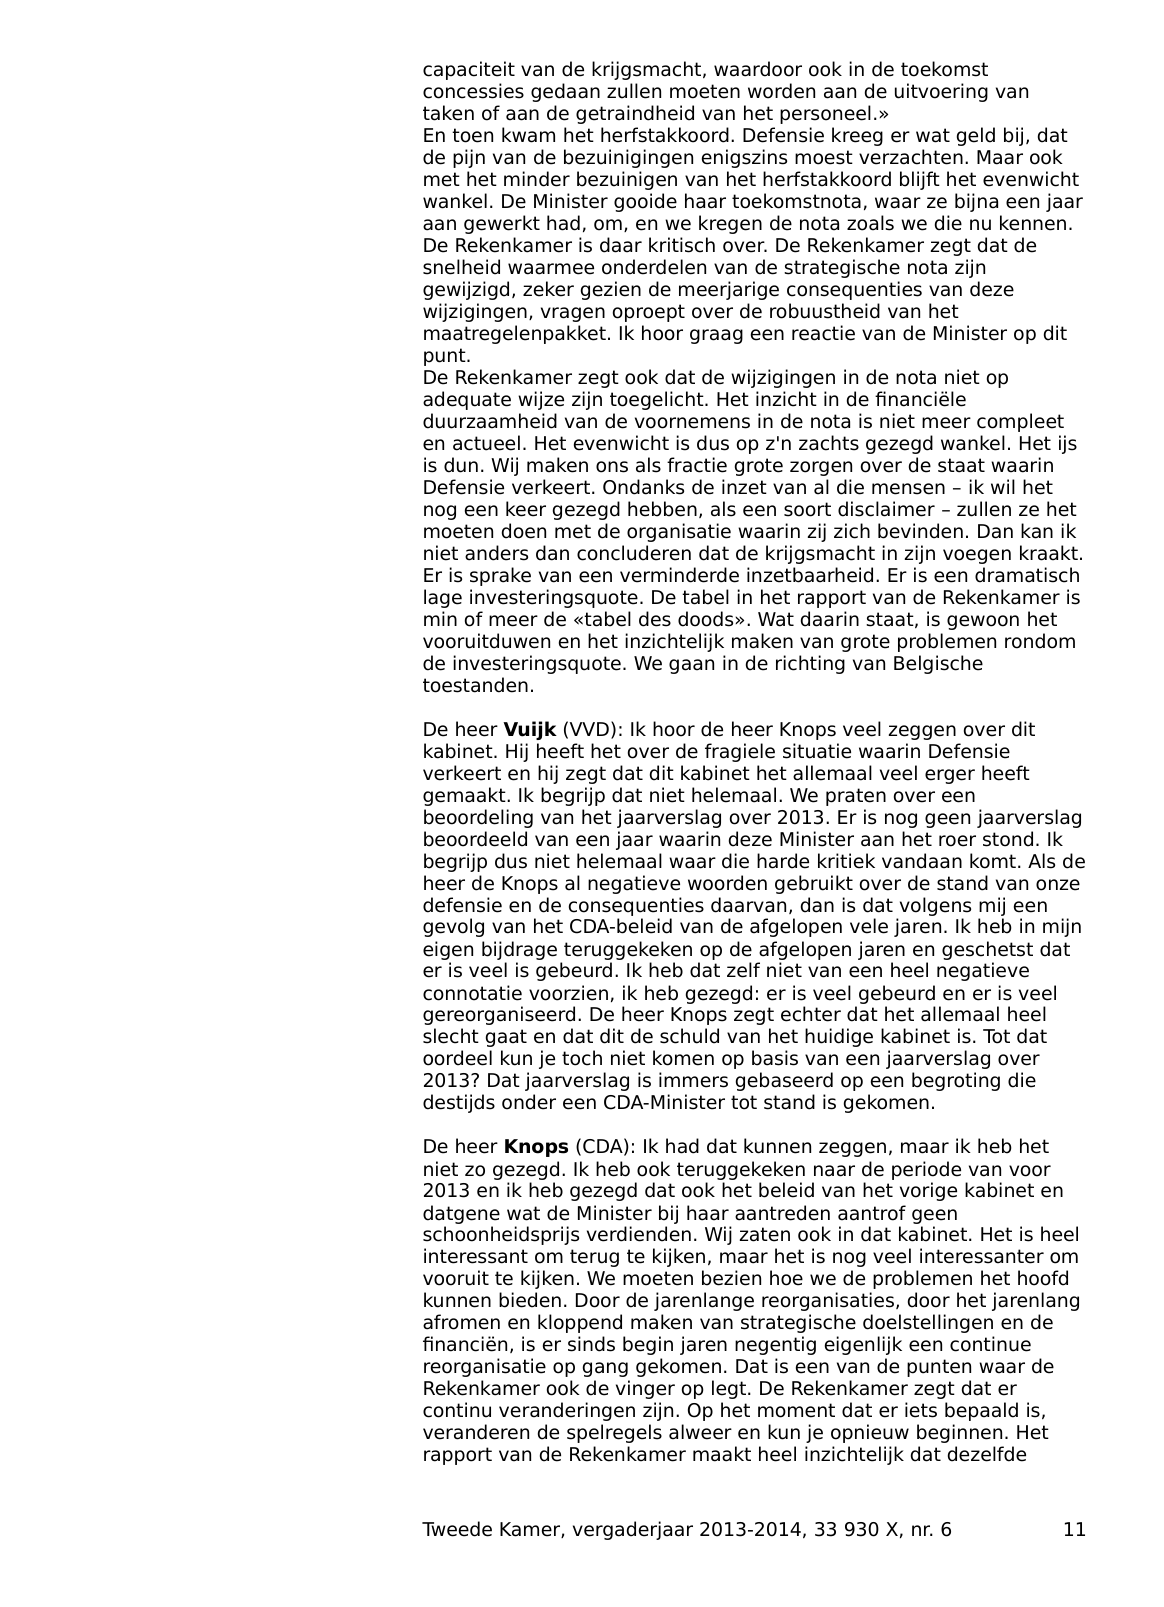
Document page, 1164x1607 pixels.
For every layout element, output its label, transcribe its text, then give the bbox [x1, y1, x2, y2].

text En toen kwam het herfstakkoord. Defensie kreeg er wat geld bij, dat de pijn van de bezuinigingen enigszins moest verzachten. Maar ook met het minder bezuinigen van het herfstakkoord blijft het evenwicht wankel. De Minister gooide haar toekomstnota, waar ze bijna een jaar aan gewerkt had, om, en we kregen de nota zoals we die nu kennen. De Rekenkamer is daar kritisch over. De Rekenkamer zegt dat de snelheid waarmee onderdelen van de strategische nota zijn gewijzigd, zeker gezien de meerjarige consequenties van deze wijzigingen, vragen oproept over de robuustheid van het maatregelenpakket. Ik hoor graag een reactie van de Minister op dit punt. [422, 125, 1087, 367]
text De heer Vuijk (VVD): Ik hoor de heer Knops veel zeggen over dit kabinet. Hij heeft het over de fragiele situatie waarin Defensie verkeert en hij zegt dat dit kabinet het allemaal veel erger heeft gemaakt. Ik begrijp dat niet helemaal. We praten over een beoordeling van het jaarverslag over 2013. Er is nog geen jaarverslag beoordeeld van een jaar waarin deze Minister aan het roer stond. Ik begrijp dus niet helemaal waar die harde kritiek vandaan komt. Als de heer de Knops al negatieve woorden gebruikt over de stand van onze defensie en de consequenties daarvan, dan is dat volgens mij een gevolg van het CDA-beleid van de afgelopen vele jaren. Ik heb in mijn eigen bijdrage teruggekeken op de afgelopen jaren en geschetst dat er is veel is gebeurd. Ik heb dat zelf niet van een heel negatieve connotatie voorzien, ik heb gezegd: er is veel gebeurd en er is veel gereorganiseerd. De heer Knops zegt echter dat het allemaal heel slecht gaat en dat dit de schuld van het huidige kabinet is. Tot dat oordeel kun je toch niet komen op basis van een jaarverslag over 2013? Dat jaarverslag is immers gebaseerd op een begroting die destijds onder een CDA-Minister tot stand is gekomen. [422, 719, 1087, 1114]
text capaciteit van de krijgsmacht, waardoor ook in de toekomst concessies gedaan zullen moeten worden aan de uitvoering van taken of aan de getraindheid van het personeel.» [422, 59, 1087, 125]
text De Rekenkamer zegt ook dat de wijzigingen in de nota niet op adequate wijze zijn toegelicht. Het inzicht in de financiële duurzaamheid van de voornemens in de nota is niet meer compleet en actueel. Het evenwicht is dus op z'n zachts gezegd wankel. Het ijs is dun. Wij maken ons als fractie grote zorgen over de staat waarin Defensie verkeert. Ondanks de inzet van al die mensen – ik wil het nog een keer gezegd hebben, als een soort disclaimer – zullen ze het moeten doen met de organisatie waarin zij zich bevinden. Dan kan ik niet anders dan concluderen dat de krijgsmacht in zijn voegen kraakt. Er is sprake van een verminderde inzetbaarheid. Er is een dramatisch lage investeringsquote. De tabel in het rapport van de Rekenkamer is min of meer de «tabel des doods». Wat daarin staat, is gewoon het vooruitduwen en het inzichtelijk maken van grote problemen rondom de investeringsquote. We gaan in de richting van Belgische toestanden. [422, 367, 1087, 696]
text De heer Knops (CDA): Ik had dat kunnen zeggen, maar ik heb het niet zo gezegd. Ik heb ook teruggekeken naar de periode van voor 2013 en ik heb gezegd dat ook het beleid van het vorige kabinet en datgene wat de Minister bij haar aantreden aantrof geen schoonheidsprijs verdienden. Wij zaten ook in dat kabinet. Het is heel interessant om terug te kijken, maar het is nog veel interessanter om vooruit te kijken. We moeten bezien hoe we de problemen het hoofd kunnen bieden. Door de jarenlange reorganisaties, door het jarenlang afromen en kloppend maken van strategische doelstellingen en de financiën, is er sinds begin jaren negentig eigenlijk een continue reorganisatie op gang gekomen. Dat is een van de punten waar de Rekenkamer ook de vinger op legt. De Rekenkamer zegt dat er continu veranderingen zijn. Op het moment dat er iets bepaald is, veranderen de spelregels alweer en kun je opnieuw beginnen. Het rapport van de Rekenkamer maakt heel inzichtelijk dat dezelfde [422, 1136, 1087, 1466]
